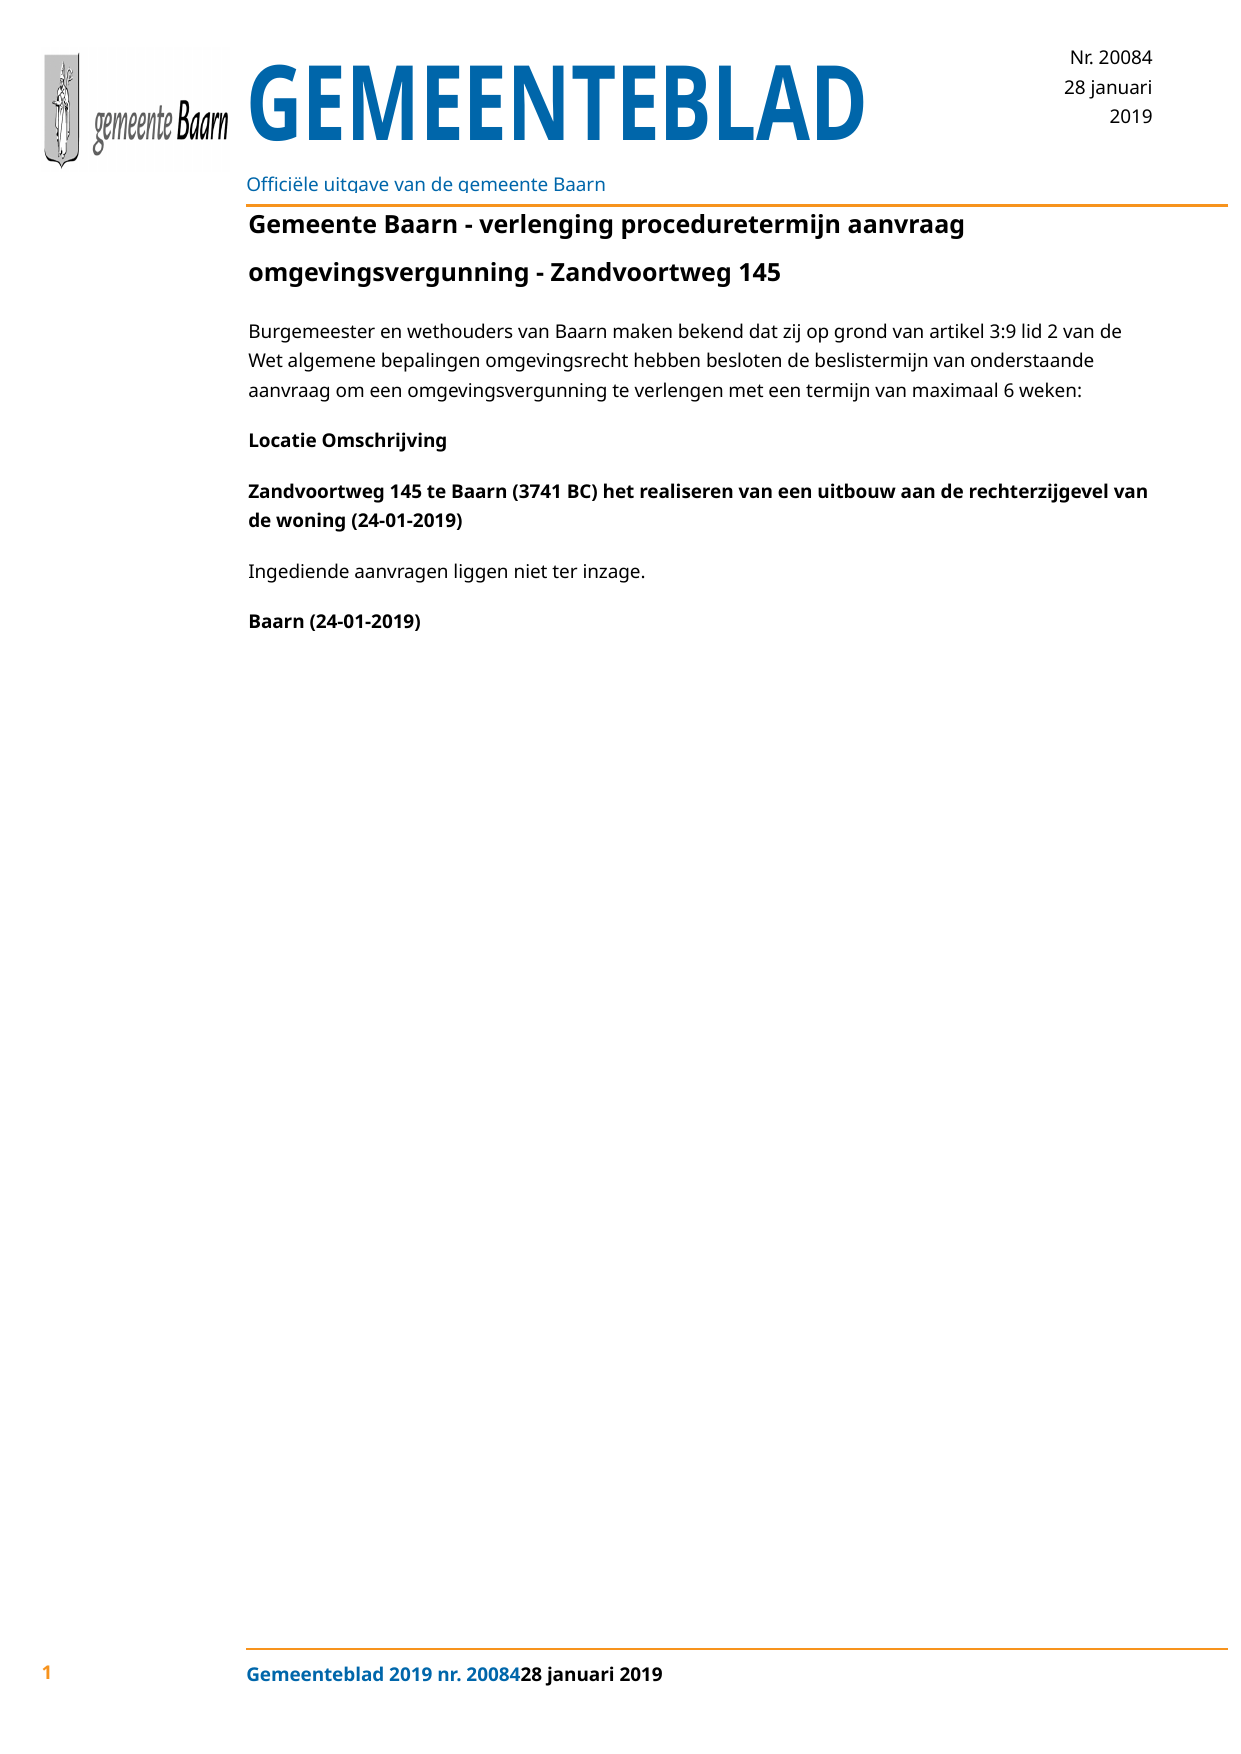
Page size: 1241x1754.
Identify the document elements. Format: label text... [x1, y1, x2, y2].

text Gemeente Baarn - verlenging proceduretermijn aanvraag omgevingsvergunning - Zandvoortweg 145 [248, 207, 1152, 288]
text Locatie Omschrijving [248, 427, 1152, 453]
text Burgemeester en wethouders van Baarn maken bekend dat zij op grond van artikel 3:9 lid 2 van de Wet algemene bepalingen omgevingsrecht hebben besloten de beslistermijn van onderstaande aanvraag om een omgevingsvergunning te verlengen met een termijn van maximaal 6 weken: [248, 318, 1152, 403]
text Baarn (24-01-2019) [248, 608, 1152, 634]
text Ingediende aanvragen liggen niet ter inzage. [248, 558, 1152, 584]
text Zandvoortweg 145 te Baarn (3741 BC) het realiseren van een uitbouw aan de rechterzijgevel van de woning (24-01-2019) [248, 478, 1152, 533]
picture [41, 47, 231, 172]
